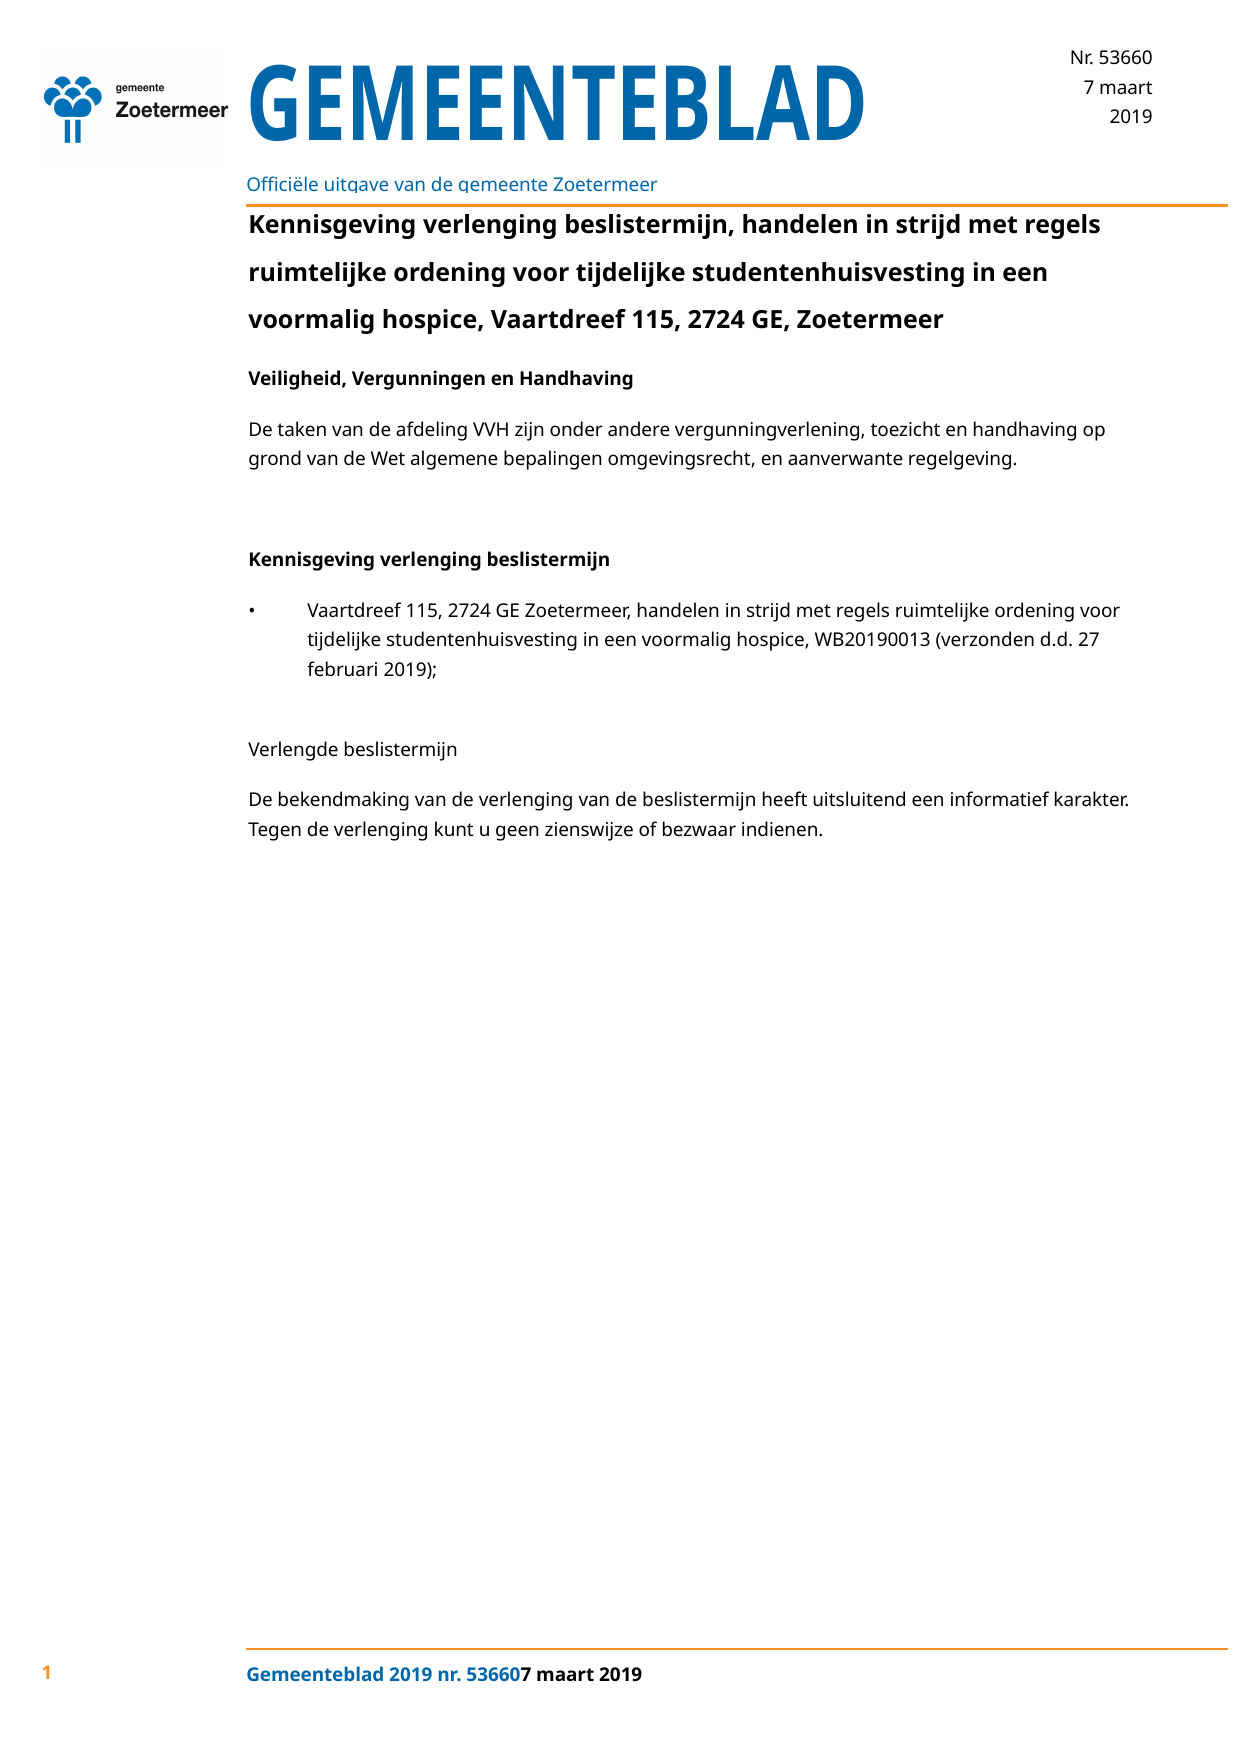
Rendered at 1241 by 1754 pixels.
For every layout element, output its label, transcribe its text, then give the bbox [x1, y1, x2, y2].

text De taken van de afdeling VVH zijn onder andere vergunningverlening, toezicht en handhaving op grond van de Wet algemene bepalingen omgevingsrecht, en aanverwante regelgeving. [248, 416, 1152, 471]
text Kennisgeving verlenging beslistermijn [248, 546, 1152, 572]
picture [41, 47, 231, 172]
text Kennisgeving verlenging beslistermijn, handelen in strijd met regels ruimtelijke ordening voor tijdelijke studentenhuisvesting in een voormalig hospice, Vaartdreef 115, 2724 GE, Zoetermeer [248, 207, 1152, 336]
text De bekendmaking van de verlenging van de beslistermijn heeft uitsluitend een informatief karakter. Tegen de verlenging kunt u geen zienswijze of bezwaar indienen. [248, 786, 1152, 842]
text Veiligheid, Vergunningen en Handhaving [248, 366, 1152, 391]
list Vaartdreef 115, 2724 GE Zoetermeer, handelen in strijd met regels ruimtelijke ordening voor tijdelijke studentenhuisvesting in een voormalig hospice, WB20190013 (verzonden d.d. 27 februari 2019); [248, 597, 1152, 682]
text Verlengde beslistermijn [248, 736, 1152, 762]
